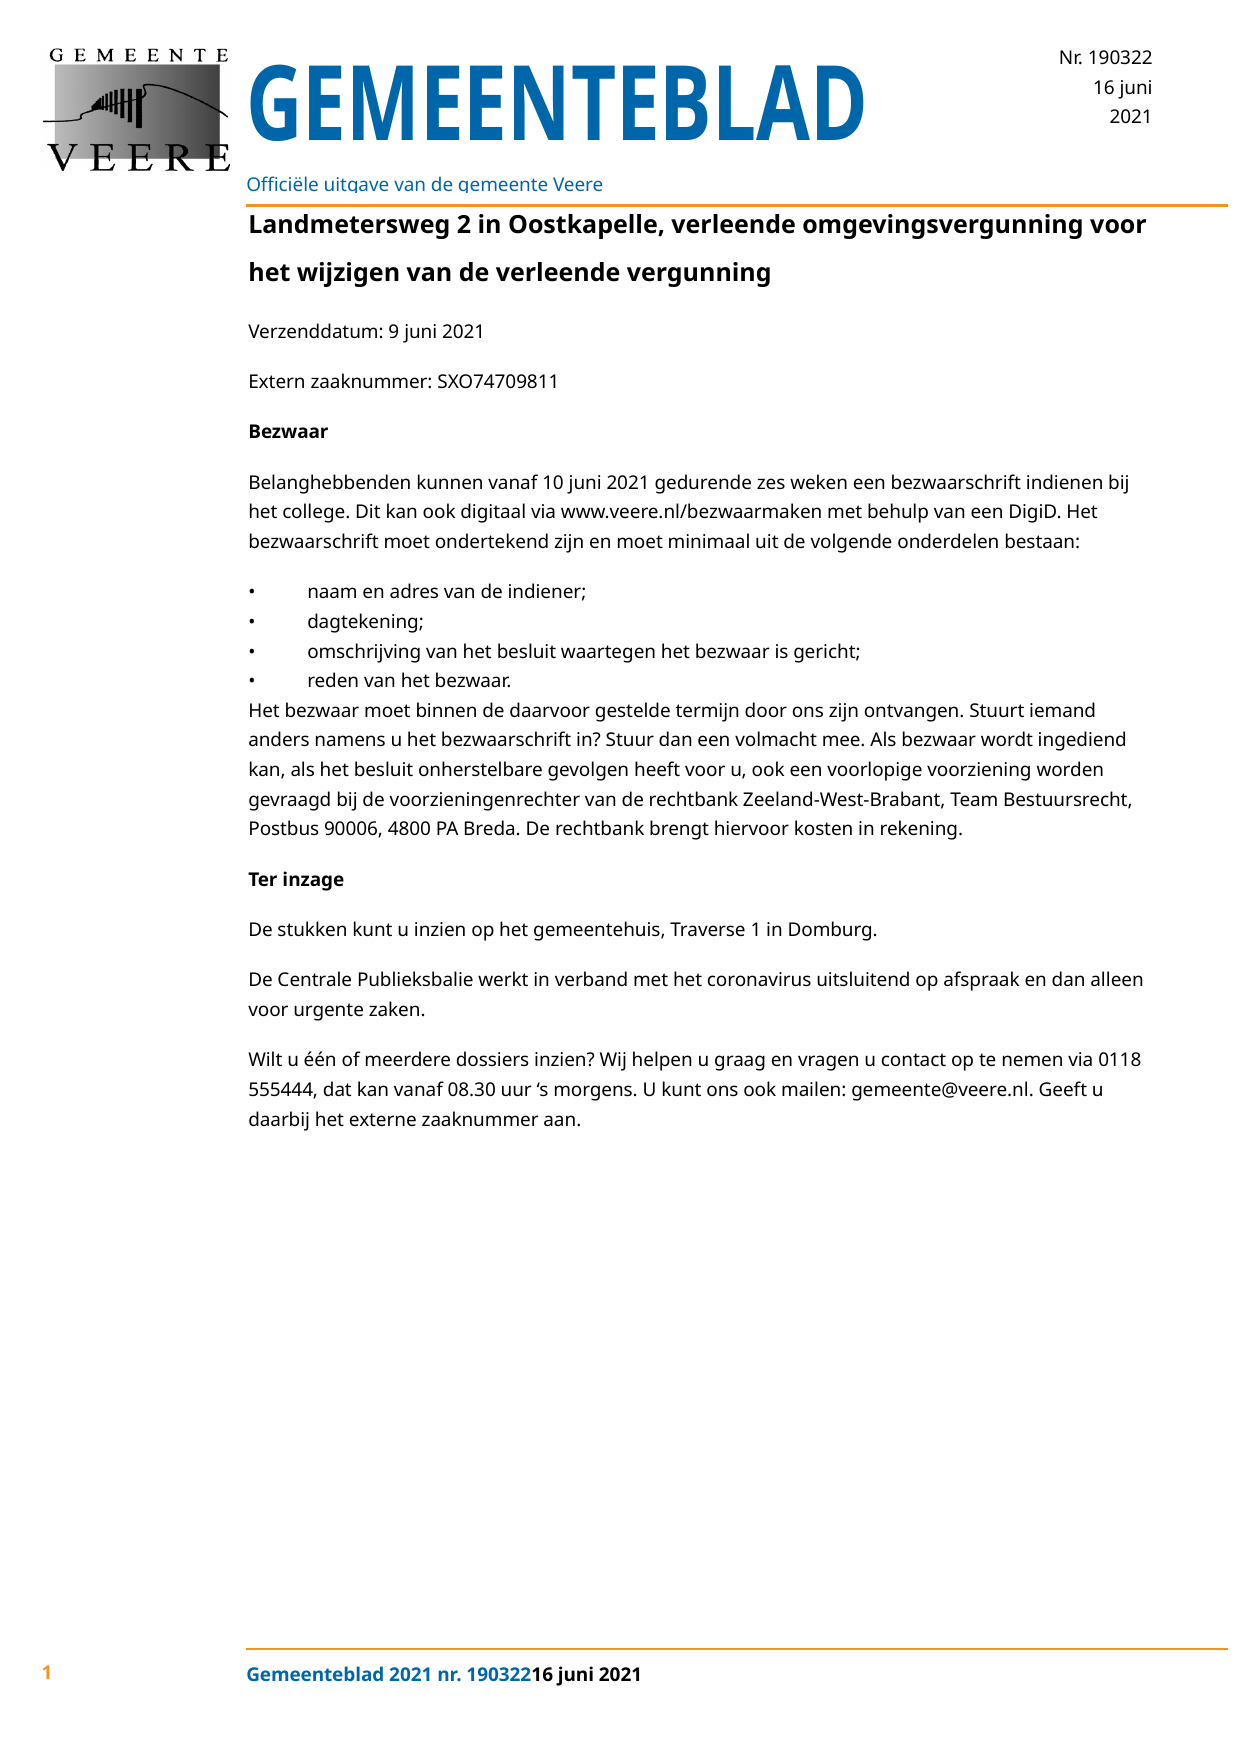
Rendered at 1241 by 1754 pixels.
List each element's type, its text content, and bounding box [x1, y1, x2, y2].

text Extern zaaknummer: SXO74709811 [248, 368, 1152, 394]
text Het bezwaar moet binnen de daarvoor gestelde termijn door ons zijn ontvangen. Stuurt iemand anders namens u het bezwaarschrift in? Stuur dan een volmacht mee. Als bezwaar wordt ingediend kan, als het besluit onherstelbare gevolgen heeft voor u, ook een voorlopige voorziening worden gevraagd bij de voorzieningenrechter van de rechtbank Zeeland-West-Brabant, Team Bestuursrecht, Postbus 90006, 4800 PA Breda. De rechtbank brengt hiervoor kosten in rekening. [248, 697, 1152, 841]
text De stukken kunt u inzien op het gemeentehuis, Traverse 1 in Domburg. [248, 916, 1152, 942]
text Ter inzage [248, 866, 1152, 892]
text Verzenddatum: 9 juni 2021 [248, 318, 1152, 344]
text Landmetersweg 2 in Oostkapelle, verleende omgevingsvergunning voor het wijzigen van de verleende vergunning [248, 207, 1152, 288]
list reden van het bezwaar. [248, 667, 1152, 693]
picture [41, 47, 231, 172]
text De Centrale Publieksbalie werkt in verband met het coronavirus uitsluitend op afspraak en dan alleen voor urgente zaken. [248, 967, 1152, 1022]
list omschrijving van het besluit waartegen het bezwaar is gericht; [248, 638, 1152, 664]
text Wilt u één of meerdere dossiers inzien? Wij helpen u graag en vragen u contact op te nemen via 0118 555444, dat kan vanaf 08.30 uur ‘s morgens. U kunt ons ook mailen: gemeente@veere.nl. Geeft u daarbij het externe zaaknummer aan. [248, 1047, 1152, 1132]
list dagtekening; [248, 608, 1152, 634]
list naam en adres van de indiener; [248, 579, 1152, 604]
text Bezwaar [248, 419, 1152, 444]
text Belanghebbenden kunnen vanaf 10 juni 2021 gedurende zes weken een bezwaarschrift indienen bij het college. Dit kan ook digitaal via www.veere.nl/bezwaarmaken met behulp van een DigiD. Het bezwaarschrift moet ondertekend zijn en moet minimaal uit de volgende onderdelen bestaan: [248, 469, 1152, 554]
